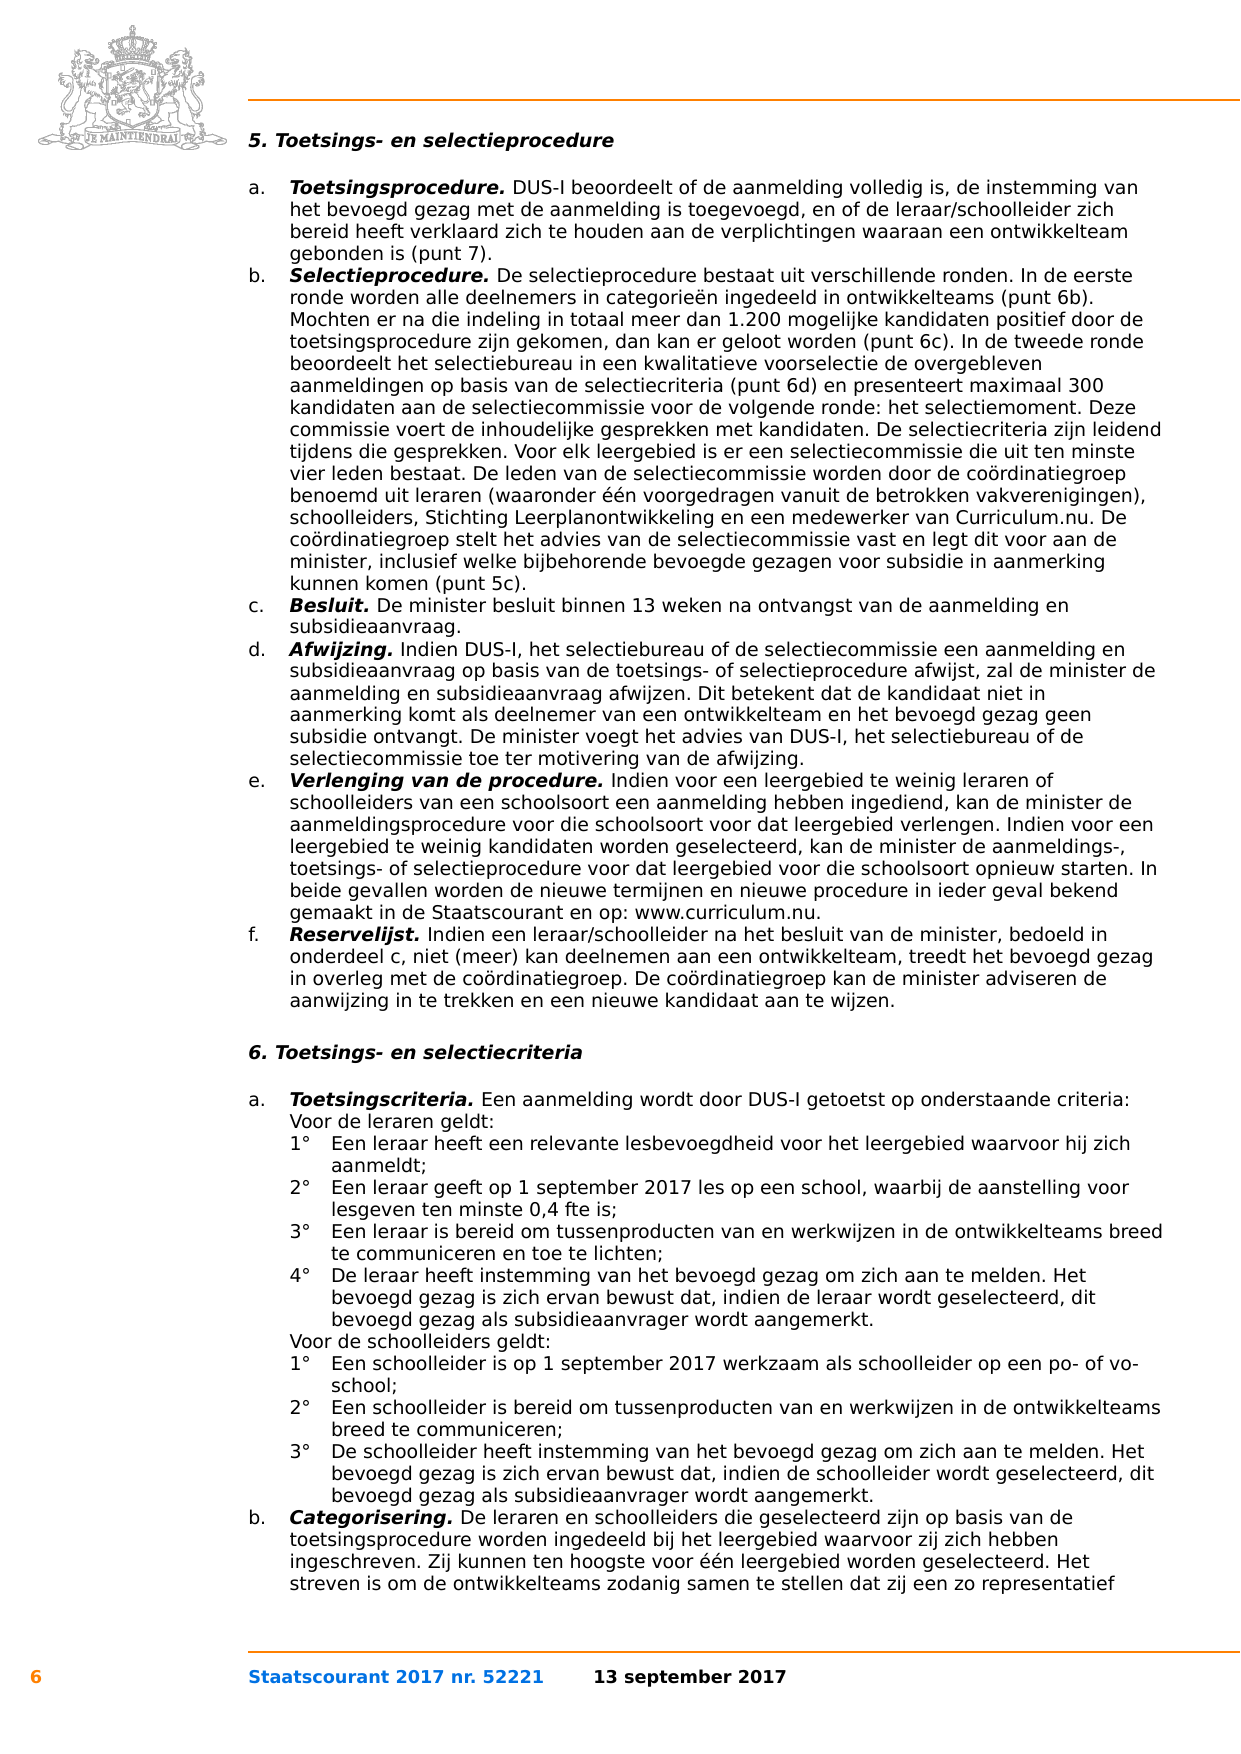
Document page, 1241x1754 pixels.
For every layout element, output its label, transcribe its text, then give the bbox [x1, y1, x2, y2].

text e. Verlenging van de procedure. Indien voor een leergebied te weinig leraren of schoolleiders van een schoolsoort een aanmelding hebben ingediend, kan de minister de aanmeldingsprocedure voor die schoolsoort voor dat leergebied verlengen. Indien voor een leergebied te weinig kandidaten worden geselecteerd, kan de minister de aanmeldings-, toetsings- of selectieprocedure voor dat leergebied voor die schoolsoort opnieuw starten. In beide gevallen worden de nieuwe termijnen en nieuwe procedure in ieder geval bekend gemaakt in de Staatscourant en op: www.curriculum.nu. [248, 770, 1163, 924]
text a. Toetsingsprocedure. DUS-I beoordeelt of de aanmelding volledig is, de instemming van het bevoegd gezag met de aanmelding is toegevoegd, en of de leraar/schoolleider zich bereid heeft verklaard zich te houden aan de verplichtingen waaraan een ontwikkelteam gebonden is (punt 7). [248, 177, 1163, 265]
text a. Toetsingscriteria. Een aanmelding wordt door DUS-I getoetst op onderstaande criteria: [248, 1089, 1163, 1111]
text d. Afwijzing. Indien DUS-I, het selectiebureau of de selectiecommissie een aanmelding en subsidieaanvraag op basis van de toetsings- of selectieprocedure afwijst, zal de minister de aanmelding en subsidieaanvraag afwijzen. Dit betekent dat de kandidaat niet in aanmerking komt als deelnemer van een ontwikkelteam en het bevoegd gezag geen subsidie ontvangt. De minister voegt het advies van DUS-I, het selectiebureau of de selectiecommissie toe ter motivering van de afwijzing. [248, 638, 1163, 770]
text 2° Een schoolleider is bereid om tussenproducten van en werkwijzen in de ontwikkelteams breed te communiceren; [289, 1397, 1163, 1441]
text 1° Een schoolleider is op 1 september 2017 werkzaam als schoolleider op een po- of vo-school; [289, 1353, 1163, 1397]
text 1° Een leraar heeft een relevante lesbevoegdheid voor het leergebied waarvoor hij zich aanmeldt; [289, 1133, 1163, 1177]
text 4° De leraar heeft instemming van het bevoegd gezag om zich aan te melden. Het bevoegd gezag is zich ervan bewust dat, indien de leraar wordt geselecteerd, dit bevoegd gezag als subsidieaanvrager wordt aangemerkt. [289, 1265, 1163, 1331]
subtitle 6. Toetsings- en selectiecriteria [248, 1042, 1163, 1064]
text b. Categorisering. De leraren en schoolleiders die geselecteerd zijn op basis van de toetsingsprocedure worden ingedeeld bij het leergebied waarvoor zij zich hebben ingeschreven. Zij kunnen ten hoogste voor één leergebied worden geselecteerd. Het streven is om de ontwikkelteams zodanig samen te stellen dat zij een zo representatief [248, 1507, 1163, 1594]
text 2° Een leraar geeft op 1 september 2017 les op een school, waarbij de aanstelling voor lesgeven ten minste 0,4 fte is; [289, 1177, 1163, 1221]
picture [38, 25, 227, 150]
text c. Besluit. De minister besluit binnen 13 weken na ontvangst van de aanmelding en subsidieaanvraag. [248, 594, 1163, 638]
text b. Selectieprocedure. De selectieprocedure bestaat uit verschillende ronden. In de eerste ronde worden alle deelnemers in categorieën ingedeeld in ontwikkelteams (punt 6b). Mochten er na die indeling in totaal meer dan 1.200 mogelijke kandidaten positief door de toetsingsprocedure zijn gekomen, dan kan er geloot worden (punt 6c). In de tweede ronde beoordeelt het selectiebureau in een kwalitatieve voorselectie de overgebleven aanmeldingen op basis van de selectiecriteria (punt 6d) en presenteert maximaal 300 kandidaten aan de selectiecommissie voor de volgende ronde: het selectiemoment. Deze commissie voert de inhoudelijke gesprekken met kandidaten. De selectiecriteria zijn leidend tijdens die gesprekken. Voor elk leergebied is er een selectiecommissie die uit ten minste vier leden bestaat. De leden van de selectiecommissie worden door de coördinatiegroep benoemd uit leraren (waaronder één voorgedragen vanuit de betrokken vakverenigingen), schoolleiders, Stichting Leerplanontwikkeling en een medewerker van Curriculum.nu. De coördinatiegroep stelt het advies van de selectiecommissie vast en legt dit voor aan de minister, inclusief welke bijbehorende bevoegde gezagen voor subsidie in aanmerking kunnen komen (punt 5c). [248, 265, 1163, 594]
text 3° De schoolleider heeft instemming van het bevoegd gezag om zich aan te melden. Het bevoegd gezag is zich ervan bewust dat, indien de schoolleider wordt geselecteerd, dit bevoegd gezag als subsidieaanvrager wordt aangemerkt. [289, 1441, 1163, 1507]
text 3° Een leraar is bereid om tussenproducten van en werkwijzen in de ontwikkelteams breed te communiceren en toe te lichten; [289, 1221, 1163, 1265]
text Voor de schoolleiders geldt: [289, 1331, 1163, 1353]
text f. Reservelijst. Indien een leraar/schoolleider na het besluit van de minister, bedoeld in onderdeel c, niet (meer) kan deelnemen aan een ontwikkelteam, treedt het bevoegd gezag in overleg met de coördinatiegroep. De coördinatiegroep kan de minister adviseren de aanwijzing in te trekken en een nieuwe kandidaat aan te wijzen. [248, 924, 1163, 1012]
subtitle 5. Toetsings- en selectieprocedure [248, 130, 1163, 152]
text Voor de leraren geldt: [289, 1111, 1163, 1133]
